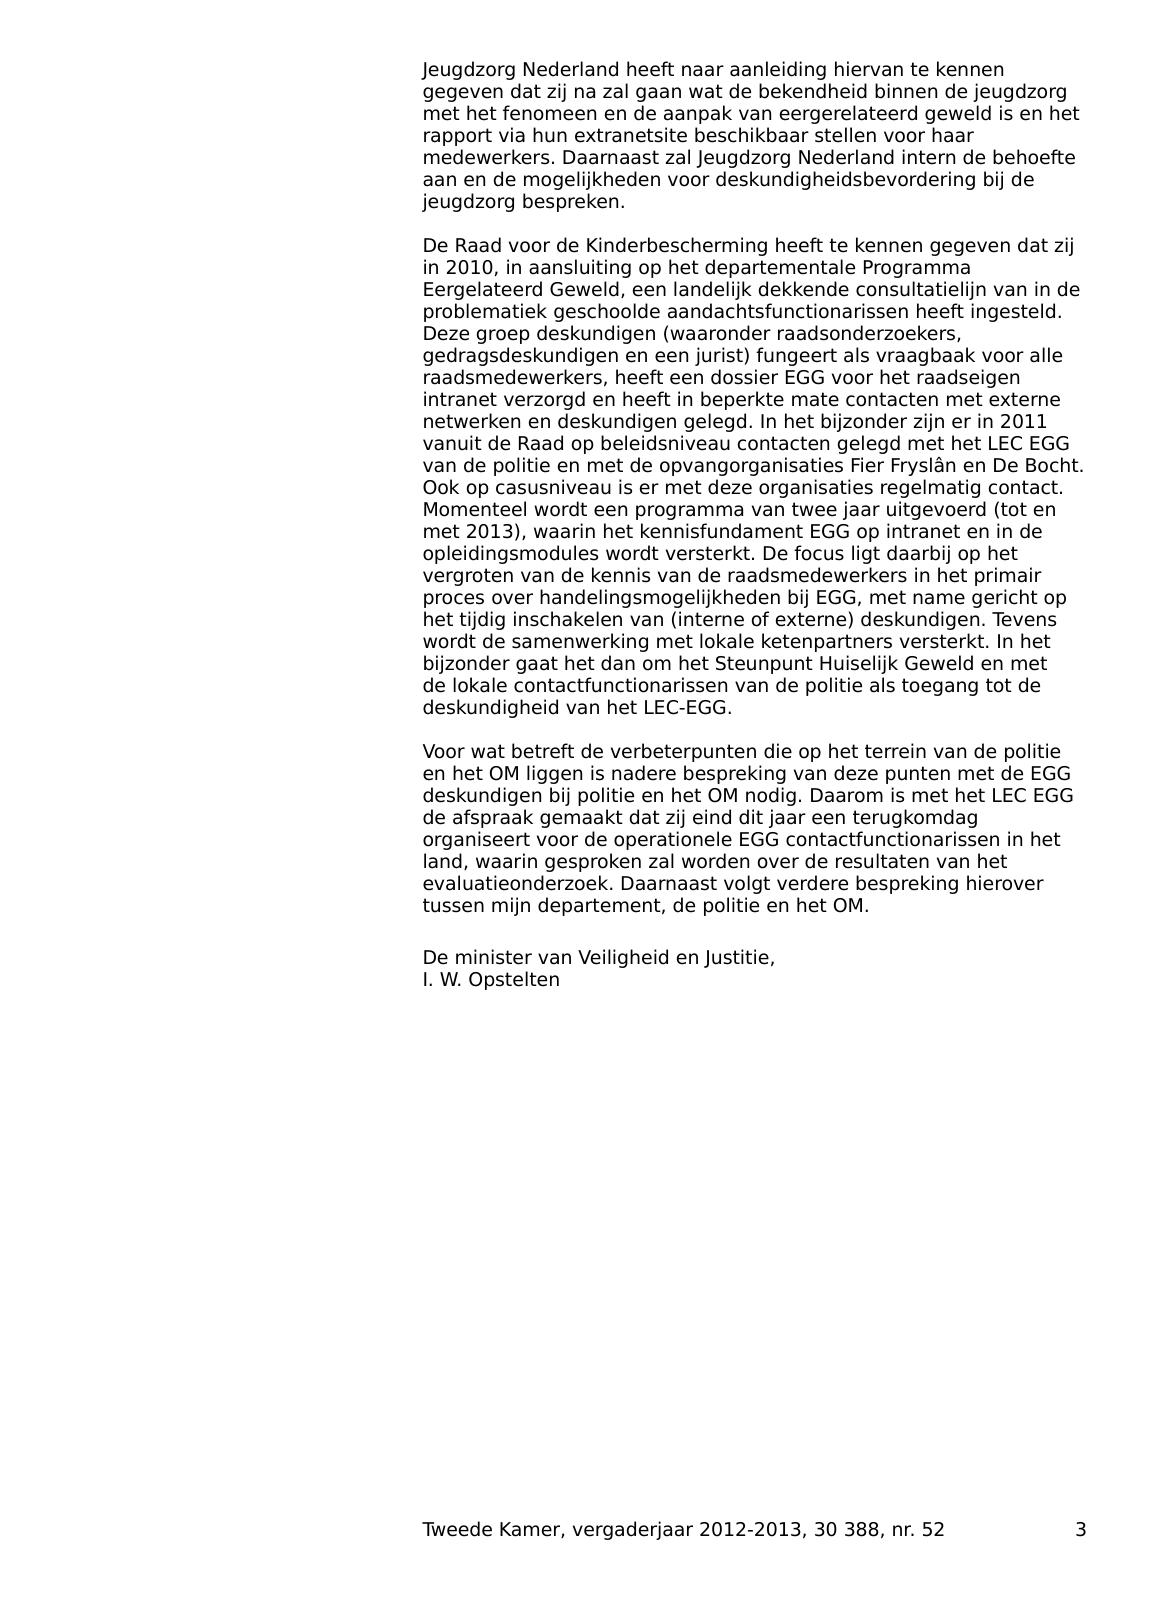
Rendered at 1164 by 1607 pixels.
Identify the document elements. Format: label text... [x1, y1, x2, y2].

text Jeugdzorg Nederland heeft naar aanleiding hiervan te kennen gegeven dat zij na zal gaan wat de bekendheid binnen de jeugdzorg met het fenomeen en de aanpak van eergerelateerd geweld is en het rapport via hun extranetsite beschikbaar stellen voor haar medewerkers. Daarnaast zal Jeugdzorg Nederland intern de behoefte aan en de mogelijkheden voor deskundigheidsbevordering bij de jeugdzorg bespreken. [422, 59, 1087, 213]
text Voor wat betreft de verbeterpunten die op het terrein van de politie en het OM liggen is nadere bespreking van deze punten met de EGG deskundigen bij politie en het OM nodig. Daarom is met het LEC EGG de afspraak gemaakt dat zij eind dit jaar een terugkomdag organiseert voor de operationele EGG contactfunctionarissen in het land, waarin gesproken zal worden over de resultaten van het evaluatieonderzoek. Daarnaast volgt verdere bespreking hierover tussen mijn departement, de politie en het OM. [422, 741, 1087, 917]
text De minister van Veiligheid en Justitie, I. W. Opstelten [422, 947, 1087, 991]
text De Raad voor de Kinderbescherming heeft te kennen gegeven dat zij in 2010, in aansluiting op het departementale Programma Eergelateerd Geweld, een landelijk dekkende consultatielijn van in de problematiek geschoolde aandachtsfunctionarissen heeft ingesteld. Deze groep deskundigen (waaronder raadsonderzoekers, gedragsdeskundigen en een jurist) fungeert als vraagbaak voor alle raadsmedewerkers, heeft een dossier EGG voor het raadseigen intranet verzorgd en heeft in beperkte mate contacten met externe netwerken en deskundigen gelegd. In het bijzonder zijn er in 2011 vanuit de Raad op beleidsniveau contacten gelegd met het LEC EGG van de politie en met de opvangorganisaties Fier Fryslân en De Bocht. Ook op casusniveau is er met deze organisaties regelmatig contact. Momenteel wordt een programma van twee jaar uitgevoerd (tot en met 2013), waarin het kennisfundament EGG op intranet en in de opleidingsmodules wordt versterkt. De focus ligt daarbij op het vergroten van de kennis van de raadsmedewerkers in het primair proces over handelingsmogelijkheden bij EGG, met name gericht op het tijdig inschakelen van (interne of externe) deskundigen. Tevens wordt de samenwerking met lokale ketenpartners versterkt. In het bijzonder gaat het dan om het Steunpunt Huiselijk Geweld en met de lokale contactfunctionarissen van de politie als toegang tot de deskundigheid van het LEC-EGG. [422, 235, 1087, 719]
